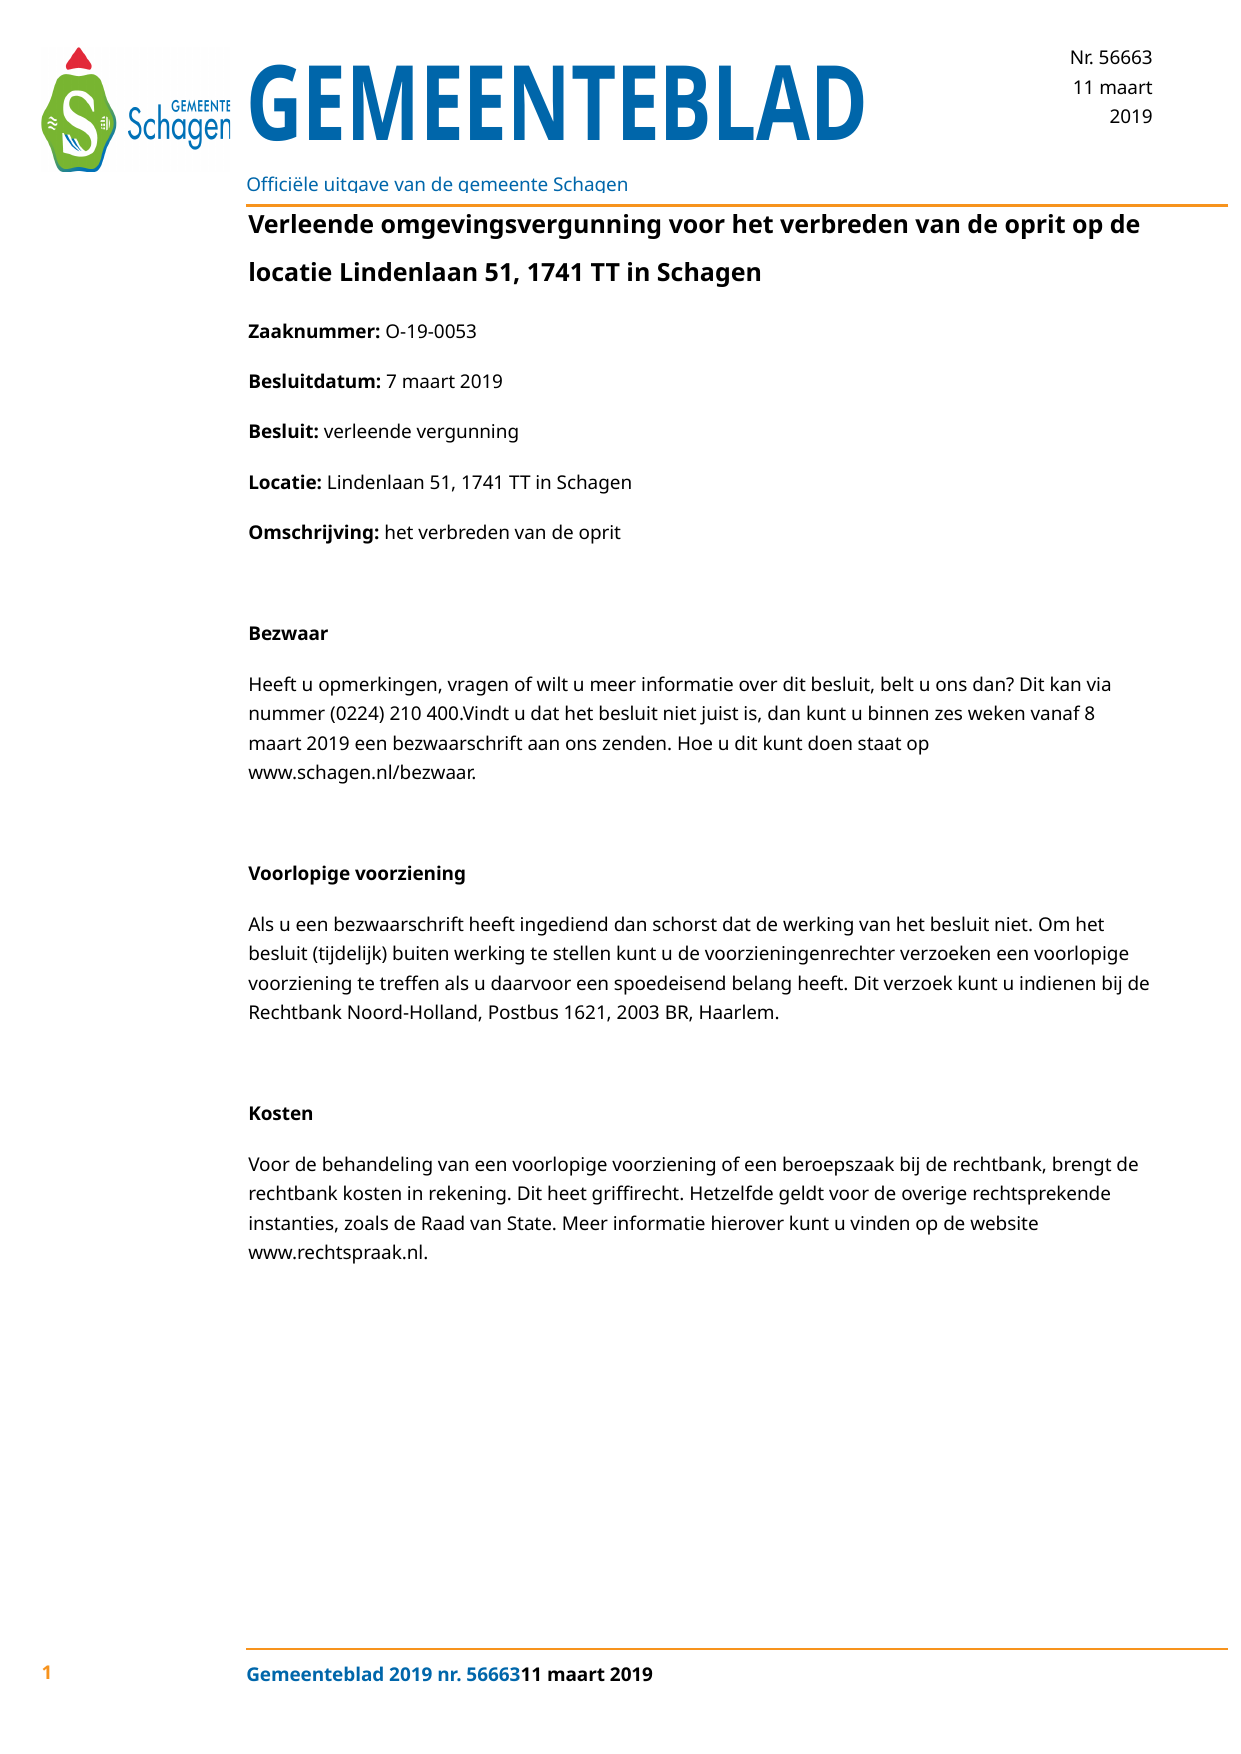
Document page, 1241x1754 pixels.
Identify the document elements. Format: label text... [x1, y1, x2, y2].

text Heeft u opmerkingen, vragen of wilt u meer informatie over dit besluit, belt u ons dan? Dit kan via nummer (0224) 210 400.Vindt u dat het besluit niet juist is, dan kunt u binnen zes weken vanaf 8 maart 2019 een bezwaarschrift aan ons zenden. Hoe u dit kunt doen staat op www.schagen.nl/bezwaar. [248, 671, 1152, 785]
text Verleende omgevingsvergunning voor het verbreden van de oprit op de locatie Lindenlaan 51, 1741 TT in Schagen [248, 207, 1152, 288]
text Omschrijving: het verbreden van de oprit [248, 519, 1152, 545]
text Kosten [248, 1100, 1152, 1126]
text Als u een bezwaarschrift heeft ingediend dan schorst dat de werking van het besluit niet. Om het besluit (tijdelijk) buiten werking te stellen kunt u de voorzieningenrechter verzoeken een voorlopige voorziening te treffen als u daarvoor een spoedeisend belang heeft. Dit verzoek kunt u indienen bij de Rechtbank Noord-Holland, Postbus 1621, 2003 BR, Haarlem. [248, 911, 1152, 1025]
text Besluitdatum: 7 maart 2019 [248, 368, 1152, 394]
text Voorlopige voorziening [248, 860, 1152, 886]
text Besluit: verleende vergunning [248, 419, 1152, 444]
text Locatie: Lindenlaan 51, 1741 TT in Schagen [248, 469, 1152, 495]
text Zaaknummer: O-19-0053 [248, 318, 1152, 344]
text Voor de behandeling van een voorlopige voorziening of een beroepszaak bij de rechtbank, brengt de rechtbank kosten in rekening. Dit heet griffirecht. Hetzelfde geldt voor de overige rechtsprekende instanties, zoals de Raad van State. Meer informatie hierover kunt u vinden op de website www.rechtspraak.nl. [248, 1151, 1152, 1265]
text Bezwaar [248, 620, 1152, 646]
picture [41, 47, 231, 172]
